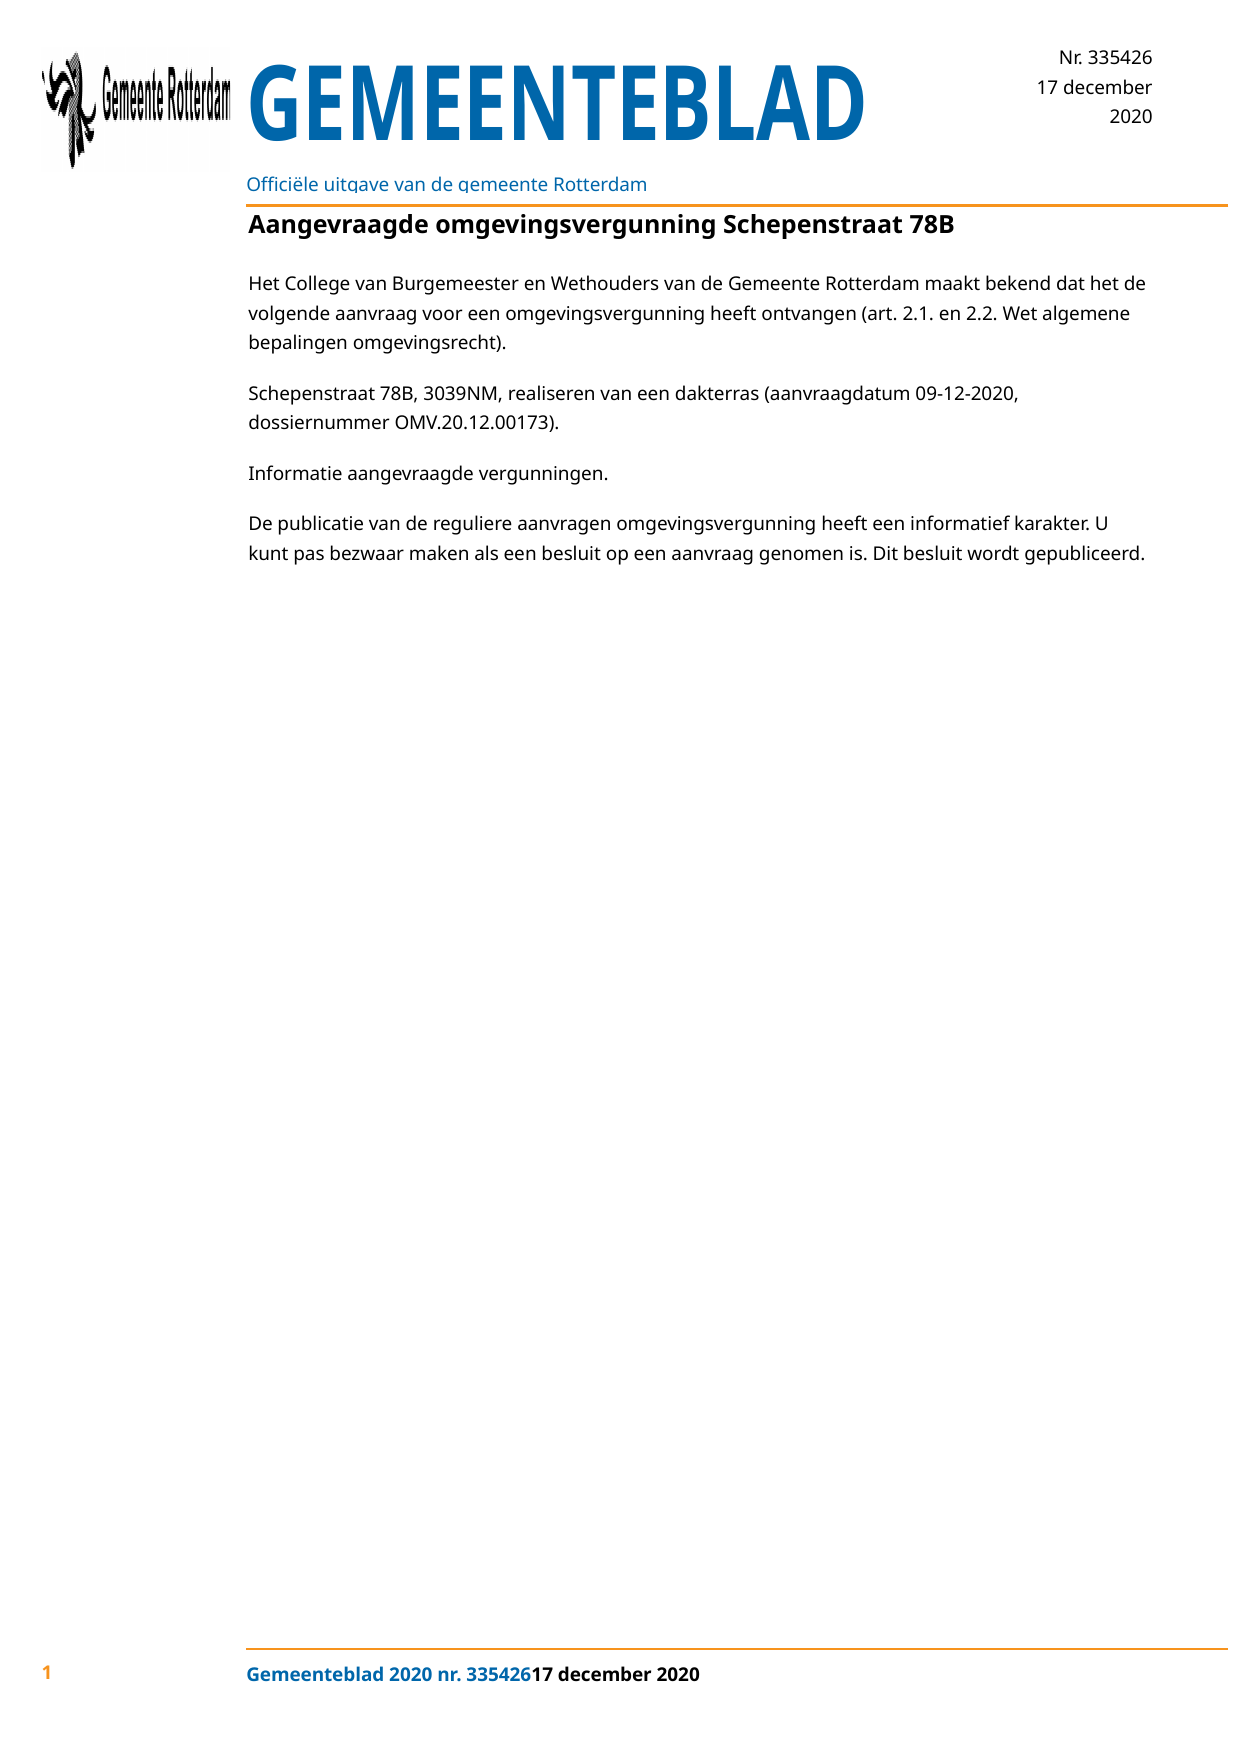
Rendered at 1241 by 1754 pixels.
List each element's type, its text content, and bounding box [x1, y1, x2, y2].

picture [41, 47, 231, 172]
text Informatie aangevraagde vergunningen. [248, 460, 1152, 486]
text Aangevraagde omgevingsvergunning Schepenstraat 78B [248, 207, 1152, 241]
text Het College van Burgemeester en Wethouders van de Gemeente Rotterdam maakt bekend dat het de volgende aanvraag voor een omgevingsvergunning heeft ontvangen (art. 2.1. en 2.2. Wet algemene bepalingen omgevingsrecht). [248, 270, 1152, 355]
text De publicatie van de reguliere aanvragen omgevingsvergunning heeft een informatief karakter. U kunt pas bezwaar maken als een besluit op een aanvraag genomen is. Dit besluit wordt gepubliceerd. [248, 510, 1152, 566]
text Schepenstraat 78B, 3039NM, realiseren van een dakterras (aanvraagdatum 09-12-2020, dossiernummer OMV.20.12.00173). [248, 380, 1152, 435]
